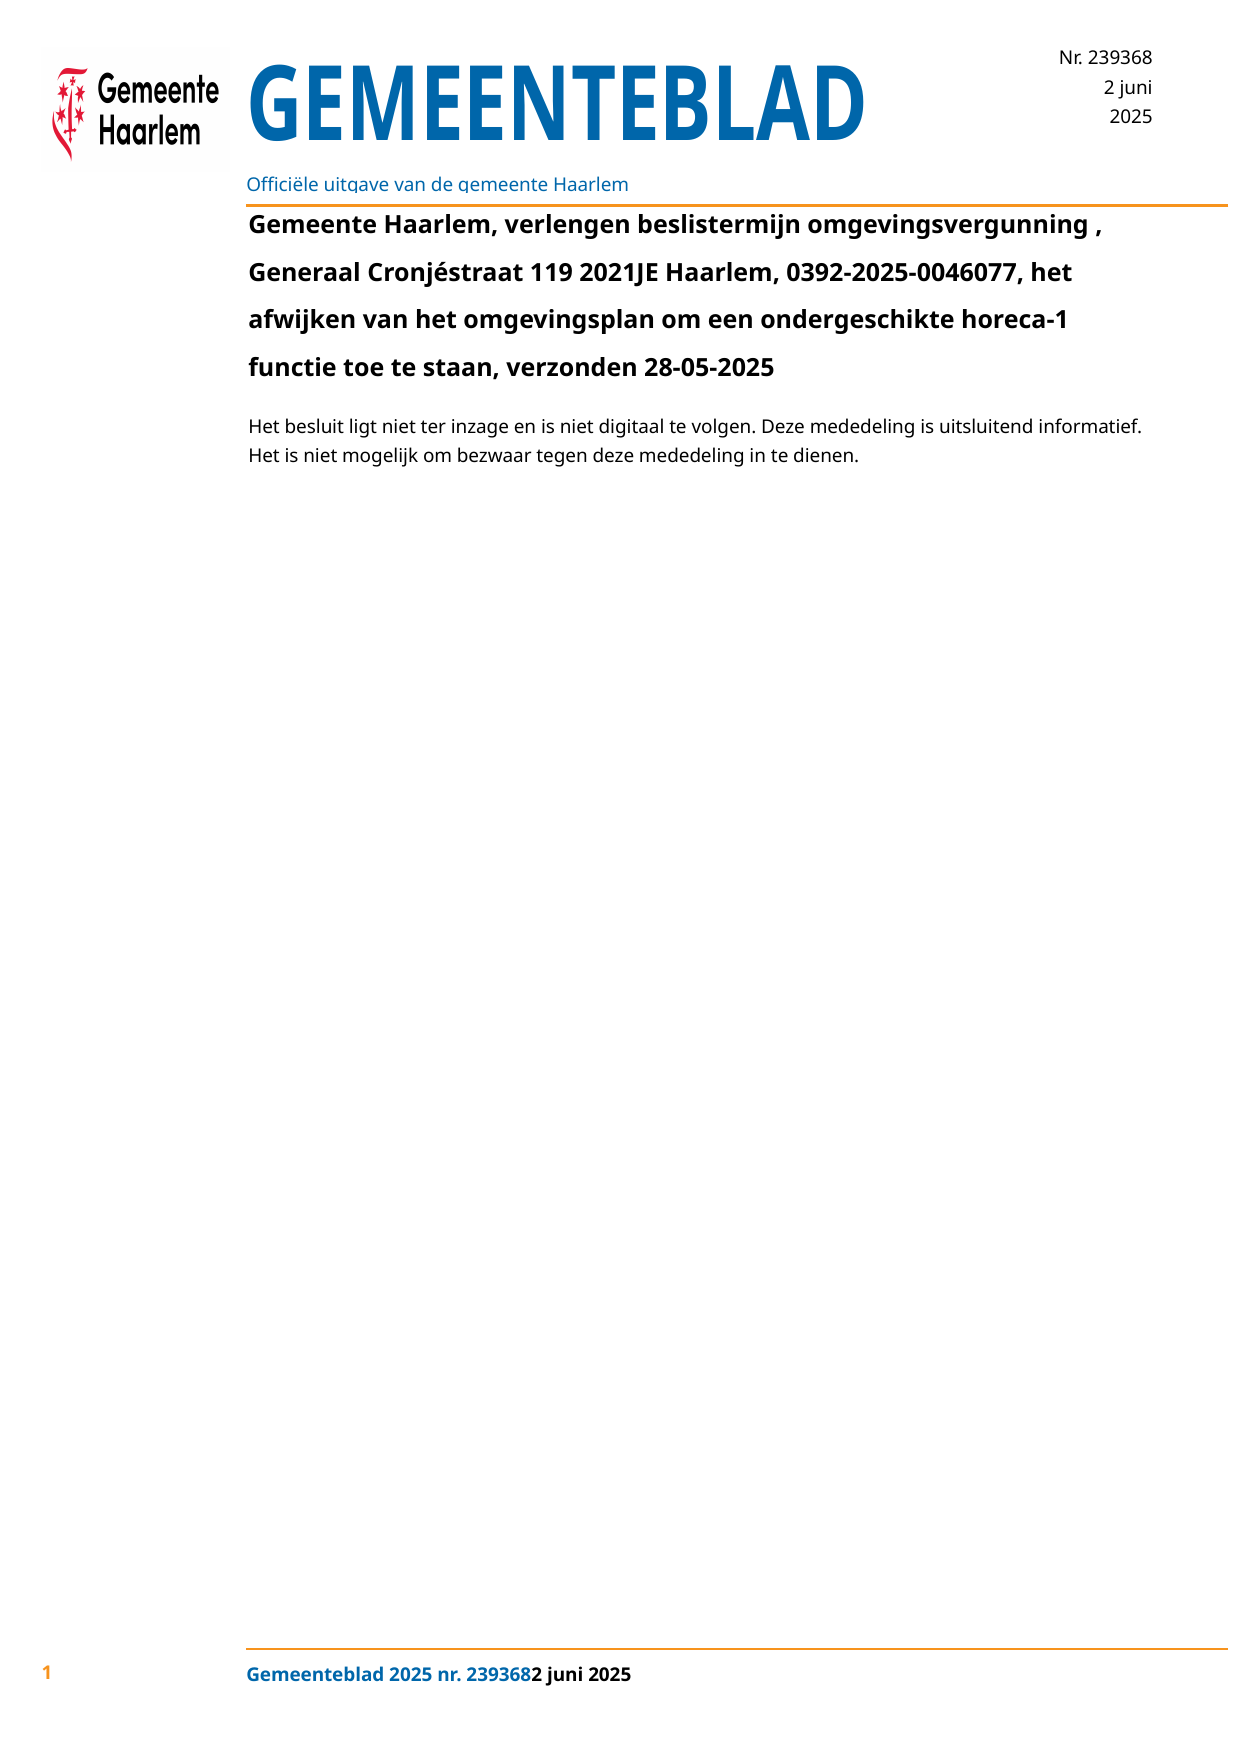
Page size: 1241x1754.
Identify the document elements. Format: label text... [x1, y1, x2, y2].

text Gemeente Haarlem, verlengen beslistermijn omgevingsvergunning , Generaal Cronjéstraat 119 2021JE Haarlem, 0392-2025-0046077, het afwijken van het omgevingsplan om een ondergeschikte horeca-1 functie toe te staan, verzonden 28-05-2025 [248, 207, 1152, 384]
text Het besluit ligt niet ter inzage en is niet digitaal te volgen. Deze mededeling is uitsluitend informatief. Het is niet mogelijk om bezwaar tegen deze mededeling in te dienen. [248, 413, 1152, 468]
picture [41, 47, 231, 172]
